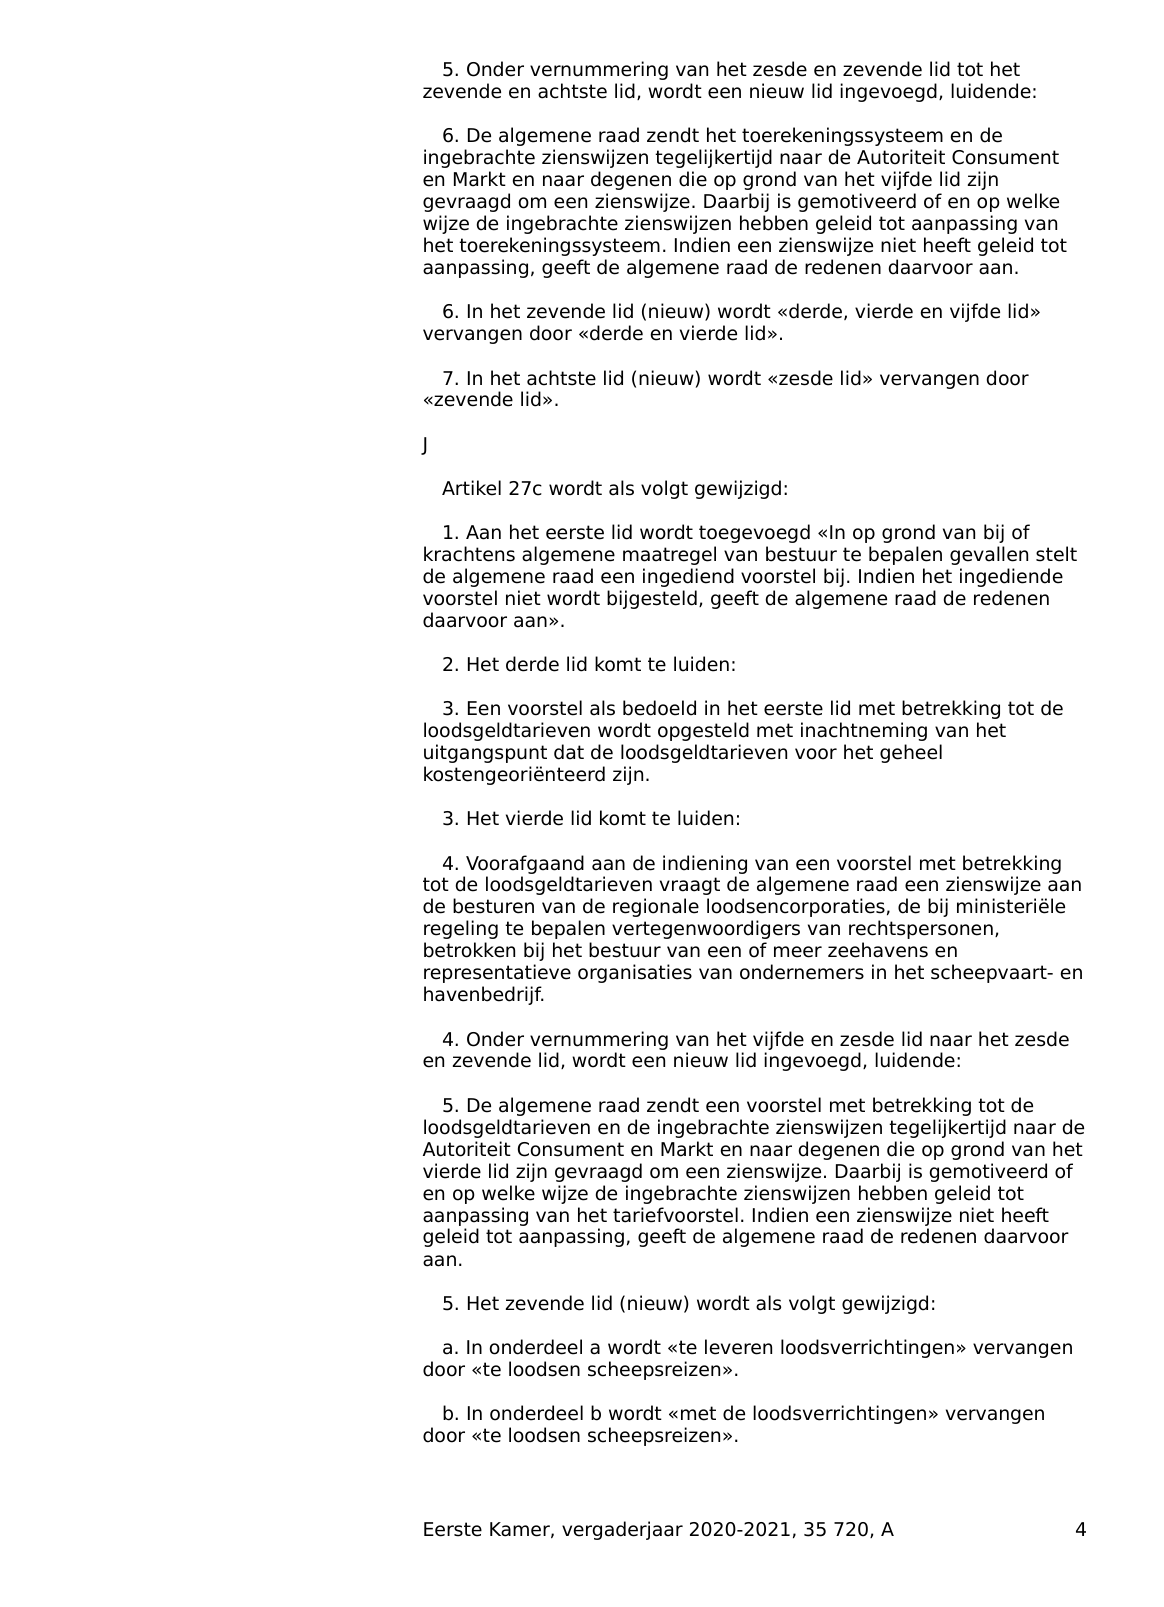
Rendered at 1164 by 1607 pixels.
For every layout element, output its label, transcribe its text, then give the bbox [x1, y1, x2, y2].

text 6. In het zevende lid (nieuw) wordt «derde, vierde en vijfde lid» vervangen door «derde en vierde lid». [422, 301, 1087, 345]
text 4. Onder vernummering van het vijfde en zesde lid naar het zesde en zevende lid, wordt een nieuw lid ingevoegd, luidende: [422, 1028, 1087, 1072]
text 1. Aan het eerste lid wordt toegevoegd «In op grond van bij of krachtens algemene maatregel van bestuur te bepalen gevallen stelt de algemene raad een ingediend voorstel bij. Indien het ingediende voorstel niet wordt bijgesteld, geeft de algemene raad de redenen daarvoor aan». [422, 522, 1087, 632]
text 2. Het derde lid komt te luiden: [422, 654, 1087, 676]
text b. In onderdeel b wordt «met de loodsverrichtingen» vervangen door «te loodsen scheepsreizen». [422, 1403, 1087, 1447]
text 7. In het achtste lid (nieuw) wordt «zesde lid» vervangen door «zevende lid». [422, 367, 1087, 411]
text a. In onderdeel a wordt «te leveren loodsverrichtingen» vervangen door «te loodsen scheepsreizen». [422, 1337, 1087, 1381]
text 5. Onder vernummering van het zesde en zevende lid tot het zevende en achtste lid, wordt een nieuw lid ingevoegd, luidende: [422, 59, 1087, 103]
text 3. Het vierde lid komt te luiden: [422, 808, 1087, 830]
text 3. Een voorstel als bedoeld in het eerste lid met betrekking tot de loodsgeldtarieven wordt opgesteld met inachtneming van het uitgangspunt dat de loodsgeldtarieven voor het geheel kostengeoriënteerd zijn. [422, 698, 1087, 786]
text 4. Voorafgaand aan de indiening van een voorstel met betrekking tot de loodsgeldtarieven vraagt de algemene raad een zienswijze aan de besturen van de regionale loodsencorporaties, de bij ministeriële regeling te bepalen vertegenwoordigers van rechtspersonen, betrokken bij het bestuur van een of meer zeehavens en representatieve organisaties van ondernemers in het scheepvaart- en havenbedrijf. [422, 852, 1087, 1006]
text 5. Het zevende lid (nieuw) wordt als volgt gewijzigd: [422, 1293, 1087, 1314]
text 6. De algemene raad zendt het toerekeningssysteem en de ingebrachte zienswijzen tegelijkertijd naar de Autoriteit Consument en Markt en naar degenen die op grond van het vijfde lid zijn gevraagd om een zienswijze. Daarbij is gemotiveerd of en op welke wijze de ingebrachte zienswijzen hebben geleid tot aanpassing van het toerekeningssysteem. Indien een zienswijze niet heeft geleid tot aanpassing, geeft de algemene raad de redenen daarvoor aan. [422, 125, 1087, 279]
text Artikel 27c wordt als volgt gewijzigd: [422, 478, 1087, 500]
text 5. De algemene raad zendt een voorstel met betrekking tot de loodsgeldtarieven en de ingebrachte zienswijzen tegelijkertijd naar de Autoriteit Consument en Markt en naar degenen die op grond van het vierde lid zijn gevraagd om een zienswijze. Daarbij is gemotiveerd of en op welke wijze de ingebrachte zienswijzen hebben geleid tot aanpassing van het tariefvoorstel. Indien een zienswijze niet heeft geleid tot aanpassing, geeft de algemene raad de redenen daarvoor aan. [422, 1094, 1087, 1270]
text J [422, 433, 1087, 456]
